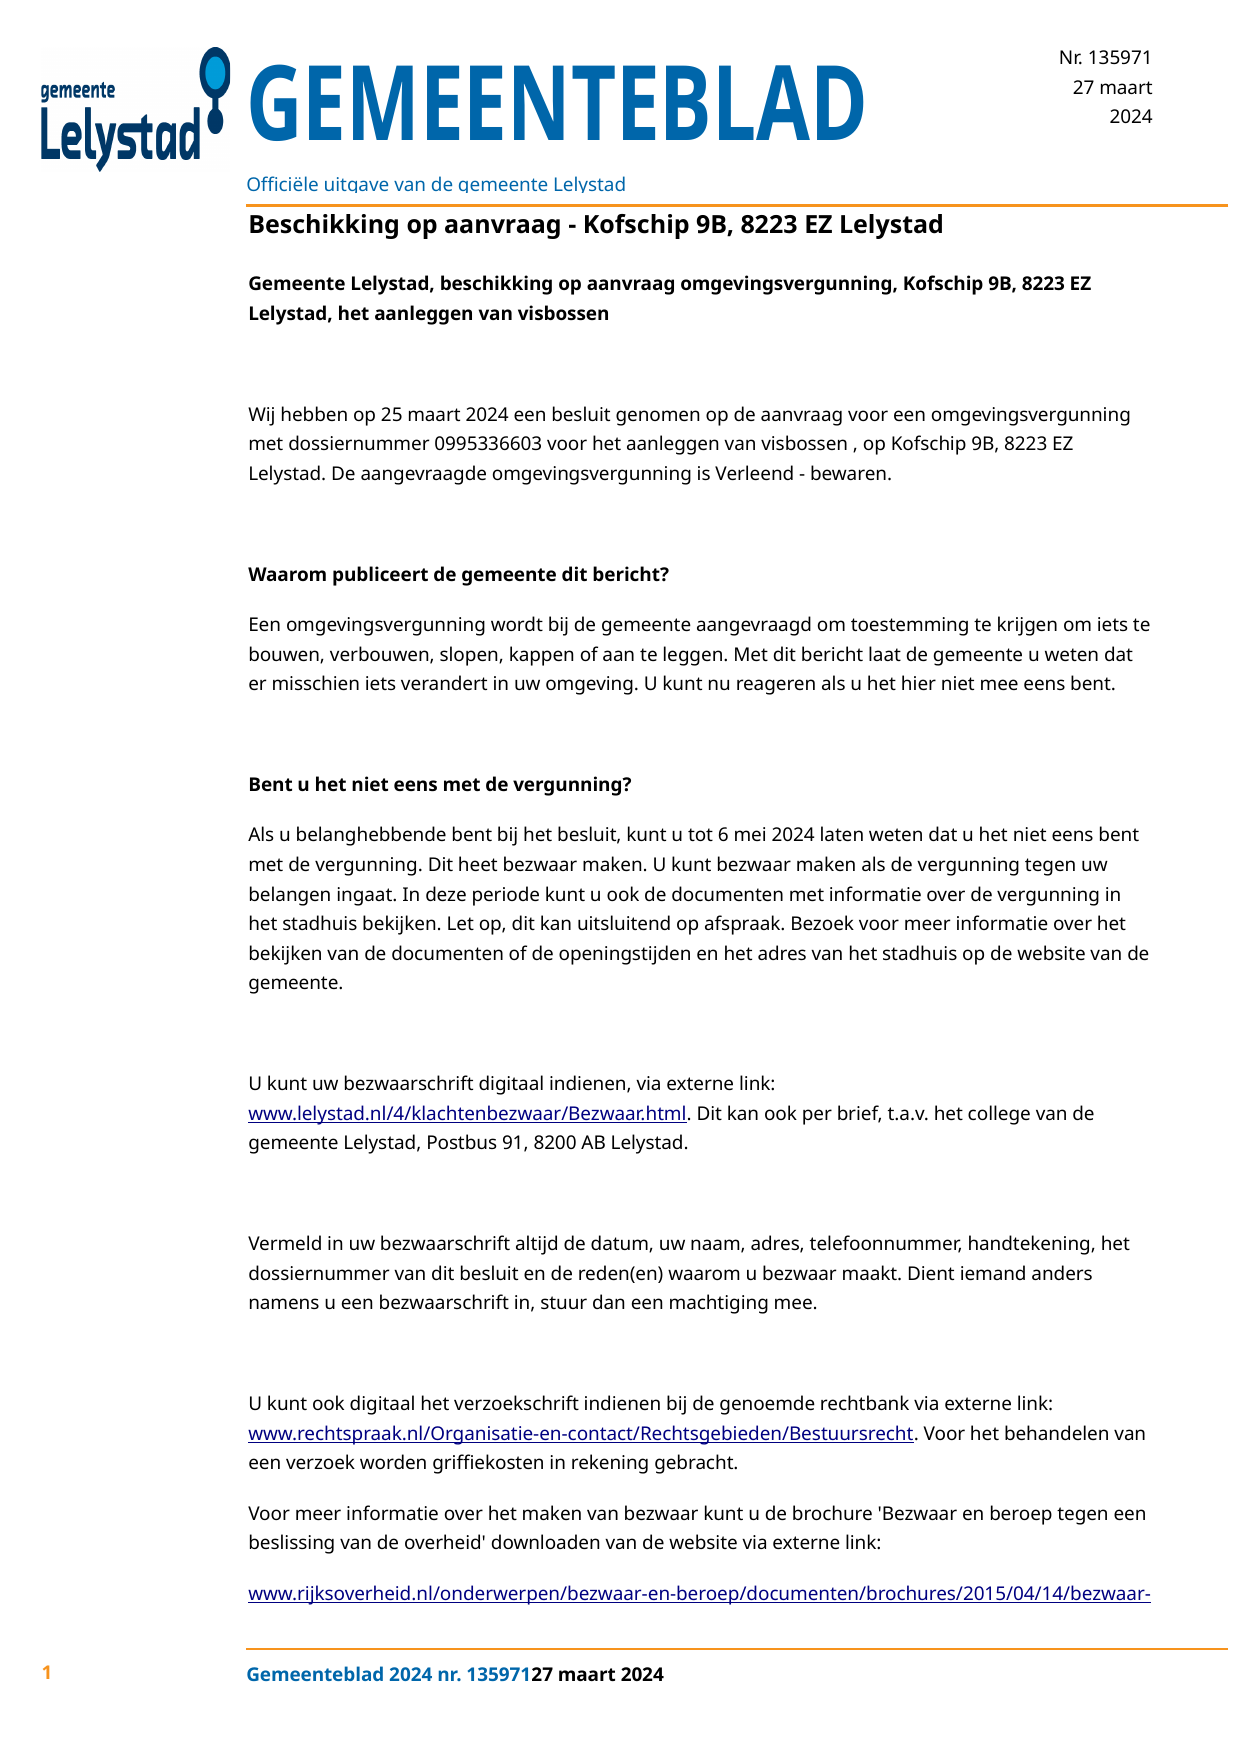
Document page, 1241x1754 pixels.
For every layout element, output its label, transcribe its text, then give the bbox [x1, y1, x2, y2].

text Beschikking op aanvraag - Kofschip 9B, 8223 EZ Lelystad [248, 207, 1152, 241]
text Als u belanghebbende bent bij het besluit, kunt u tot 6 mei 2024 laten weten dat u het niet eens bent met de vergunning. Dit heet bezwaar maken. U kunt bezwaar maken als de vergunning tegen uw belangen ingaat. In deze periode kunt u ook de documenten met informatie over de vergunning in het stadhuis bekijken. Let op, dit kan uitsluitend op afspraak. Bezoek voor meer informatie over het bekijken van de documenten of de openingstijden en het adres van het stadhuis op de website van de gemeente. [248, 822, 1152, 995]
picture [41, 47, 231, 172]
text Voor meer informatie over het maken van bezwaar kunt u de brochure 'Bezwaar en beroep tegen een beslissing van de overheid' downloaden van de website via externe link: [248, 1500, 1152, 1555]
text Gemeente Lelystad, beschikking op aanvraag omgevingsvergunning, Kofschip 9B, 8223 EZ Lelystad, het aanleggen van visbossen [248, 270, 1152, 326]
text Vermeld in uw bezwaarschrift altijd de datum, uw naam, adres, telefoonnummer, handtekening, het dossiernummer van dit besluit en de reden(en) waarom u bezwaar maakt. Dient iemand anders namens u een bezwaarschrift in, stuur dan een machtiging mee. [248, 1230, 1152, 1315]
text Bent u het niet eens met de vergunning? [248, 771, 1152, 797]
text www.rijksoverheid.nl/onderwerpen/bezwaar-en-beroep/documenten/brochures/2015/04/14/bezwaar- [248, 1580, 1152, 1606]
text Een omgevingsvergunning wordt bij de gemeente aangevraagd om toestemming te krijgen om iets te bouwen, verbouwen, slopen, kappen of aan te leggen. Met dit bericht laat de gemeente u weten dat er misschien iets verandert in uw omgeving. U kunt nu reageren als u het hier niet mee eens bent. [248, 611, 1152, 696]
text Waarom publiceert de gemeente dit bericht? [248, 561, 1152, 586]
text U kunt ook digitaal het verzoekschrift indienen bij de genoemde rechtbank via externe link: www.rechtspraak.nl/Organisatie-en-contact/Rechtsgebieden/Bestuursrecht. Voor het behandelen van een verzoek worden griffiekosten in rekening gebracht. [248, 1390, 1152, 1475]
text U kunt uw bezwaarschrift digitaal indienen, via externe link: www.lelystad.nl/4/klachtenbezwaar/Bezwaar.html. Dit kan ook per brief, t.a.v. het college van de gemeente Lelystad, Postbus 91, 8200 AB Lelystad. [248, 1070, 1152, 1155]
text Wij hebben op 25 maart 2024 een besluit genomen op de aanvraag voor een omgevingsvergunning met dossiernummer 0995336603 voor het aanleggen van visbossen , op Kofschip 9B, 8223 EZ Lelystad. De aangevraagde omgevingsvergunning is Verleend - bewaren. [248, 401, 1152, 486]
